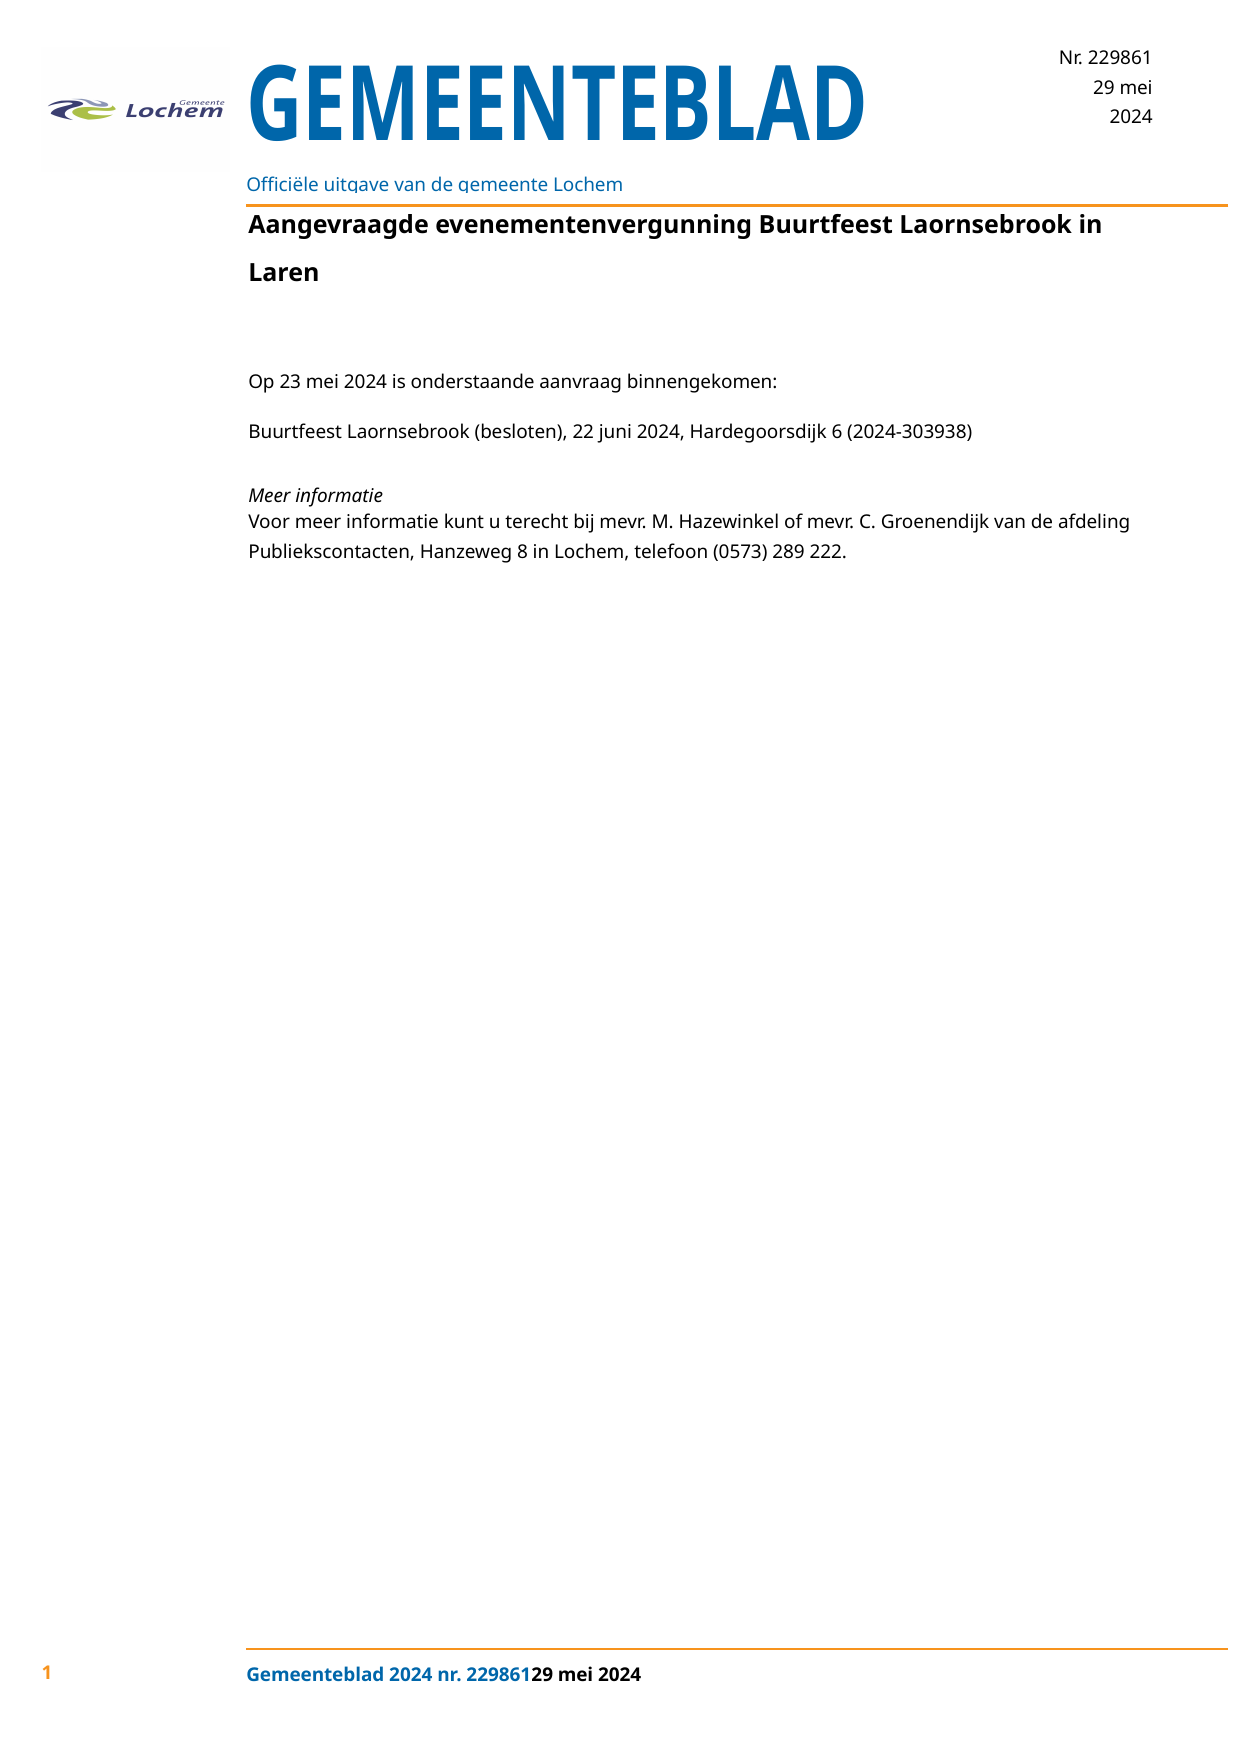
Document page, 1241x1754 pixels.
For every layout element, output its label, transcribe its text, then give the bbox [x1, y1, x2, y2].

picture [41, 47, 231, 172]
text Voor meer informatie kunt u terecht bij mevr. M. Hazewinkel of mevr. C. Groenendijk van de afdeling Publiekscontacten, Hanzeweg 8 in Lochem, telefoon (0573) 289 222. [248, 508, 1152, 564]
text Op 23 mei 2024 is onderstaande aanvraag binnengekomen: [248, 368, 1152, 394]
text Aangevraagde evenementenvergunning Buurtfeest Laornsebrook in Laren [248, 207, 1152, 288]
text Meer informatie [248, 483, 1152, 508]
text Buurtfeest Laornsebrook (besloten), 22 juni 2024, Hardegoorsdijk 6 (2024-303938) [248, 419, 1152, 444]
